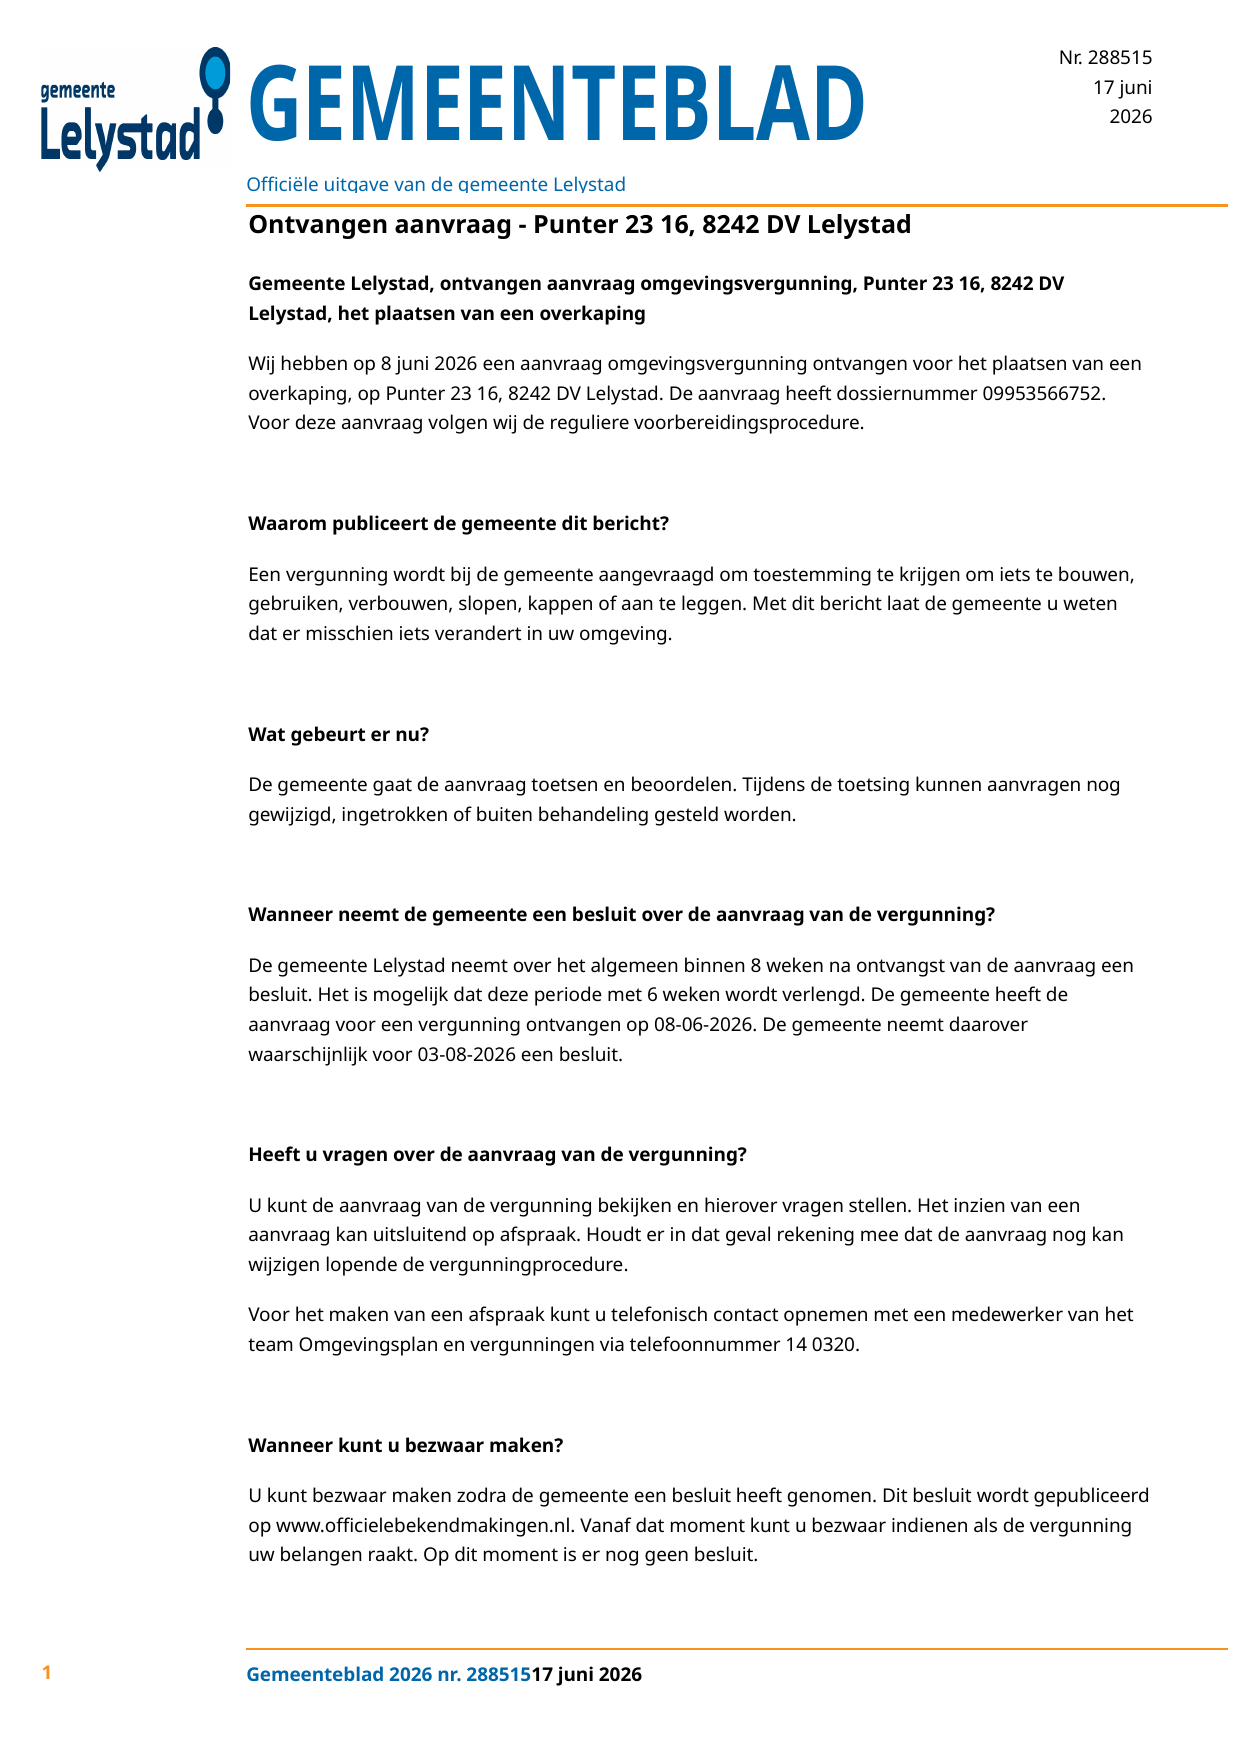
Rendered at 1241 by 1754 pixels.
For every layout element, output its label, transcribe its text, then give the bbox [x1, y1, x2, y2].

text Heeft u vragen over de aanvraag van de vergunning? [248, 1142, 1152, 1167]
text Ontvangen aanvraag - Punter 23 16, 8242 DV Lelystad [248, 207, 1152, 241]
text Voor het maken van een afspraak kunt u telefonisch contact opnemen met een medewerker van het team Omgevingsplan en vergunningen via telefoonnummer 14 0320. [248, 1302, 1152, 1357]
text De gemeente Lelystad neemt over het algemeen binnen 8 weken na ontvangst van de aanvraag een besluit. Het is mogelijk dat deze periode met 6 weken wordt verlengd. De gemeente heeft de aanvraag voor een vergunning ontvangen op 08-06-2026. De gemeente neemt daarover waarschijnlijk voor 03-08-2026 een besluit. [248, 952, 1152, 1066]
text U kunt de aanvraag van de vergunning bekijken en hierover vragen stellen. Het inzien van een aanvraag kan uitsluitend op afspraak. Houdt er in dat geval rekening mee dat de aanvraag nog kan wijzigen lopende de vergunningprocedure. [248, 1192, 1152, 1277]
text Wij hebben op 8 juni 2026 een aanvraag omgevingsvergunning ontvangen voor het plaatsen van een overkaping, op Punter 23 16, 8242 DV Lelystad. De aanvraag heeft dossiernummer 09953566752. Voor deze aanvraag volgen wij de reguliere voorbereidingsprocedure. [248, 350, 1152, 435]
text Wat gebeurt er nu? [248, 721, 1152, 746]
text U kunt bezwaar maken zodra de gemeente een besluit heeft genomen. Dit besluit wordt gepubliceerd op www.officielebekendmakingen.nl. Vanaf dat moment kunt u bezwaar indienen als de vergunning uw belangen raakt. Op dit moment is er nog geen besluit. [248, 1482, 1152, 1567]
text Een vergunning wordt bij de gemeente aangevraagd om toestemming te krijgen om iets te bouwen, gebruiken, verbouwen, slopen, kappen of aan te leggen. Met dit bericht laat de gemeente u weten dat er misschien iets verandert in uw omgeving. [248, 561, 1152, 646]
text De gemeente gaat de aanvraag toetsen en beoordelen. Tijdens de toetsing kunnen aanvragen nog gewijzigd, ingetrokken of buiten behandeling gesteld worden. [248, 771, 1152, 826]
text Wanneer neemt de gemeente een besluit over de aanvraag van de vergunning? [248, 902, 1152, 927]
text Wanneer kunt u bezwaar maken? [248, 1432, 1152, 1458]
text Gemeente Lelystad, ontvangen aanvraag omgevingsvergunning, Punter 23 16, 8242 DV Lelystad, het plaatsen van een overkaping [248, 270, 1152, 326]
text Waarom publiceert de gemeente dit bericht? [248, 510, 1152, 536]
picture [41, 47, 231, 172]
